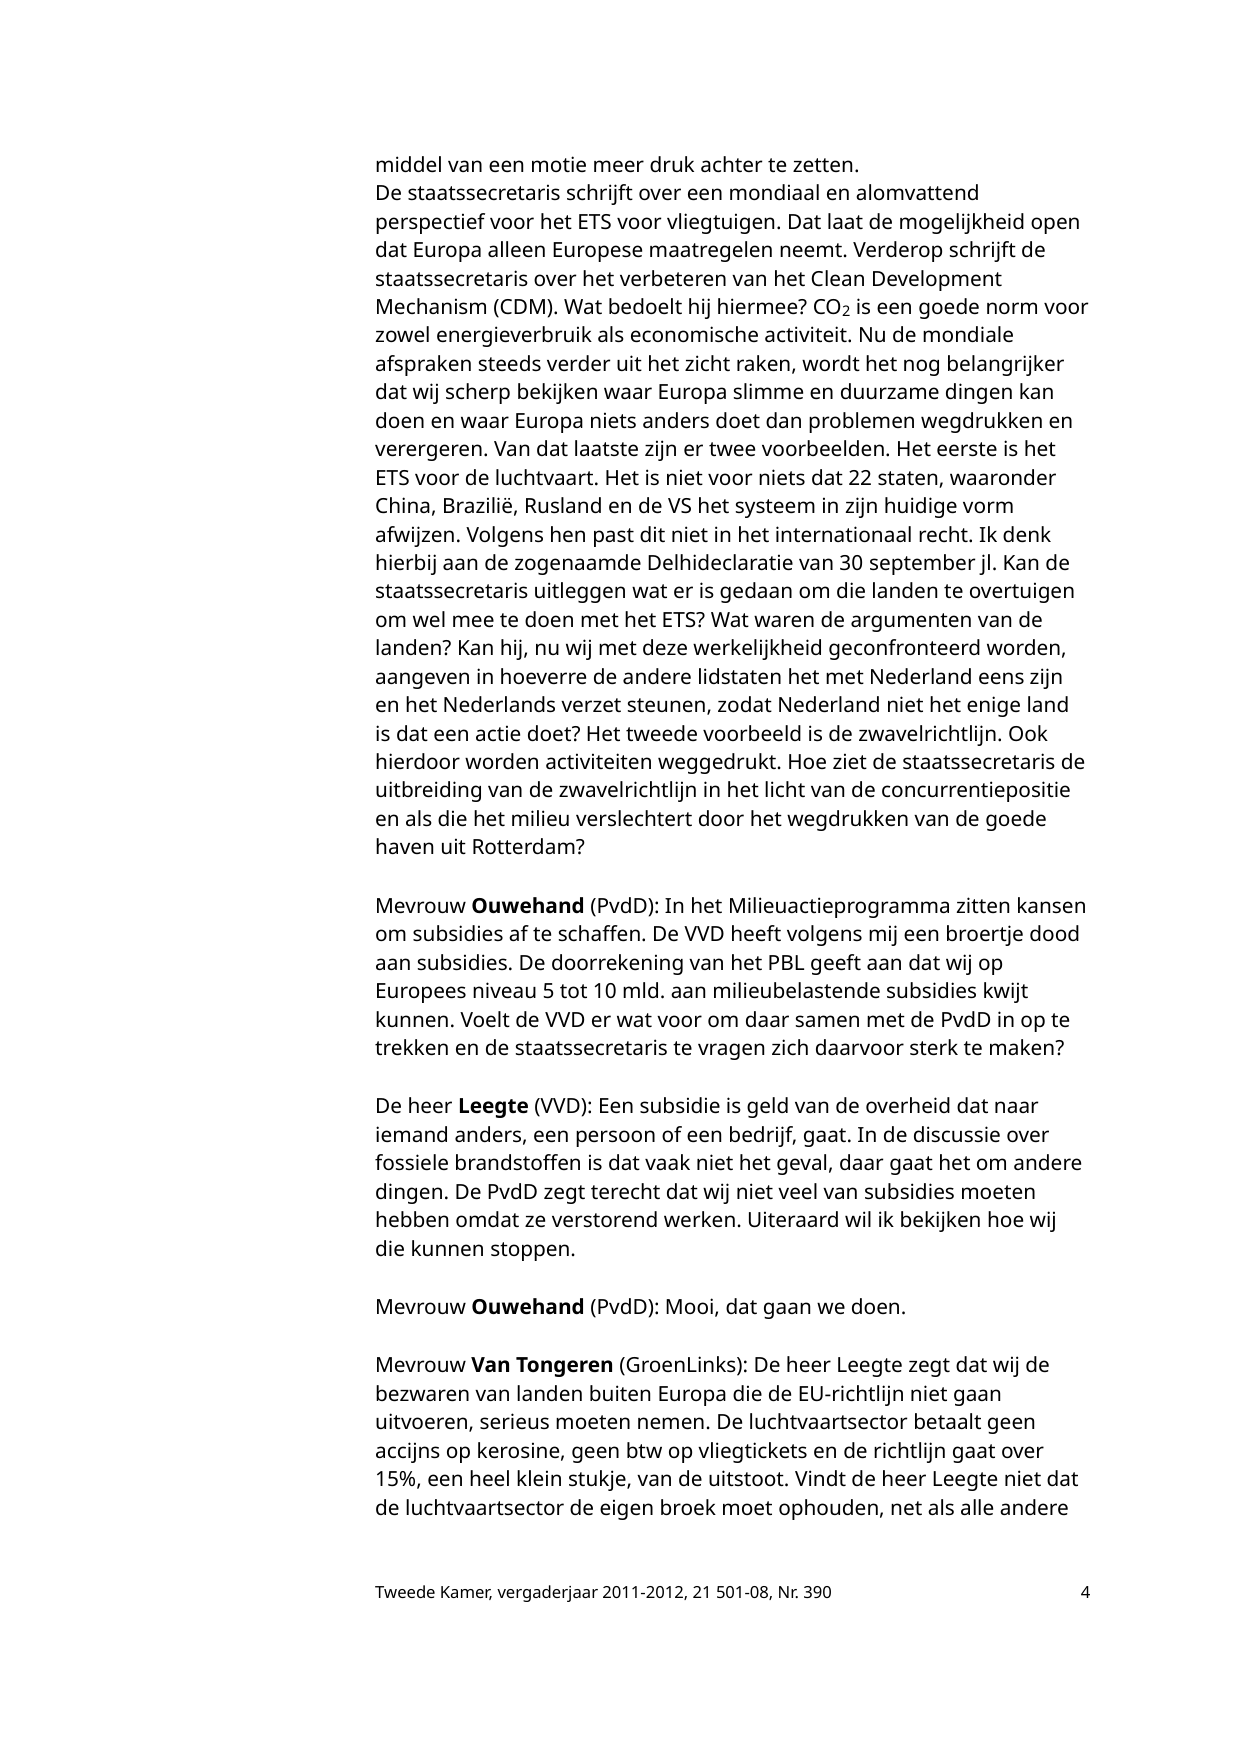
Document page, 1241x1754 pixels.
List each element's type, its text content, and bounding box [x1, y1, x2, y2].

text middel van een motie meer druk achter te zetten. [375, 150, 1090, 178]
text Mevrouw Ouwehand (PvdD): In het Milieuactieprogramma zitten kansen om subsidies af te schaffen. De VVD heeft volgens mij een broertje dood aan subsidies. De doorrekening van het PBL geeft aan dat wij op Europees niveau 5 tot 10 mld. aan milieubelastende subsidies kwijt kunnen. Voelt de VVD er wat voor om daar samen met de PvdD in op te trekken en de staatssecretaris te vragen zich daarvoor sterk te maken? [375, 891, 1090, 1062]
text Mevrouw Van Tongeren (GroenLinks): De heer Leegte zegt dat wij de bezwaren van landen buiten Europa die de EU-richtlijn niet gaan uitvoeren, serieus moeten nemen. De luchtvaartsector betaalt geen accijns op kerosine, geen btw op vliegtickets en de richtlijn gaat over 15%, een heel klein stukje, van de uitstoot. Vindt de heer Leegte niet dat de luchtvaartsector de eigen broek moet ophouden, net als alle andere [375, 1351, 1090, 1521]
text De heer Leegte (VVD): Een subsidie is geld van de overheid dat naar iemand anders, een persoon of een bedrijf, gaat. In de discussie over fossiele brandstoffen is dat vaak niet het geval, daar gaat het om andere dingen. De PvdD zegt terecht dat wij niet veel van subsidies moeten hebben omdat ze verstorend werken. Uiteraard wil ik bekijken hoe wij die kunnen stoppen. [375, 1092, 1090, 1262]
text De staatssecretaris schrijft over een mondiaal en alomvattend perspectief voor het ETS voor vliegtuigen. Dat laat de mogelijkheid open dat Europa alleen Europese maatregelen neemt. Verderop schrijft de staatssecretaris over het verbeteren van het Clean Development Mechanism (CDM). Wat bedoelt hij hiermee? CO2 is een goede norm voor zowel energieverbruik als economische activiteit. Nu de mondiale afspraken steeds verder uit het zicht raken, wordt het nog belangrijker dat wij scherp bekijken waar Europa slimme en duurzame dingen kan doen en waar Europa niets anders doet dan problemen wegdrukken en verergeren. Van dat laatste zijn er twee voorbeelden. Het eerste is het ETS voor de luchtvaart. Het is niet voor niets dat 22 staten, waaronder China, Brazilië, Rusland en de VS het systeem in zijn huidige vorm afwijzen. Volgens hen past dit niet in het internationaal recht. Ik denk hierbij aan de zogenaamde Delhideclaratie van 30 september jl. Kan de staatssecretaris uitleggen wat er is gedaan om die landen te overtuigen om wel mee te doen met het ETS? Wat waren de argumenten van de landen? Kan hij, nu wij met deze werkelijkheid geconfronteerd worden, aangeven in hoeverre de andere lidstaten het met Nederland eens zijn en het Nederlands verzet steunen, zodat Nederland niet het enige land is dat een actie doet? Het tweede voorbeeld is de zwavelrichtlijn. Ook hierdoor worden activiteiten weggedrukt. Hoe ziet de staatssecretaris de uitbreiding van de zwavelrichtlijn in het licht van de concurrentiepositie en als die het milieu verslechtert door het wegdrukken van de goede haven uit Rotterdam? [375, 178, 1090, 861]
text Mevrouw Ouwehand (PvdD): Mooi, dat gaan we doen. [375, 1292, 1090, 1321]
